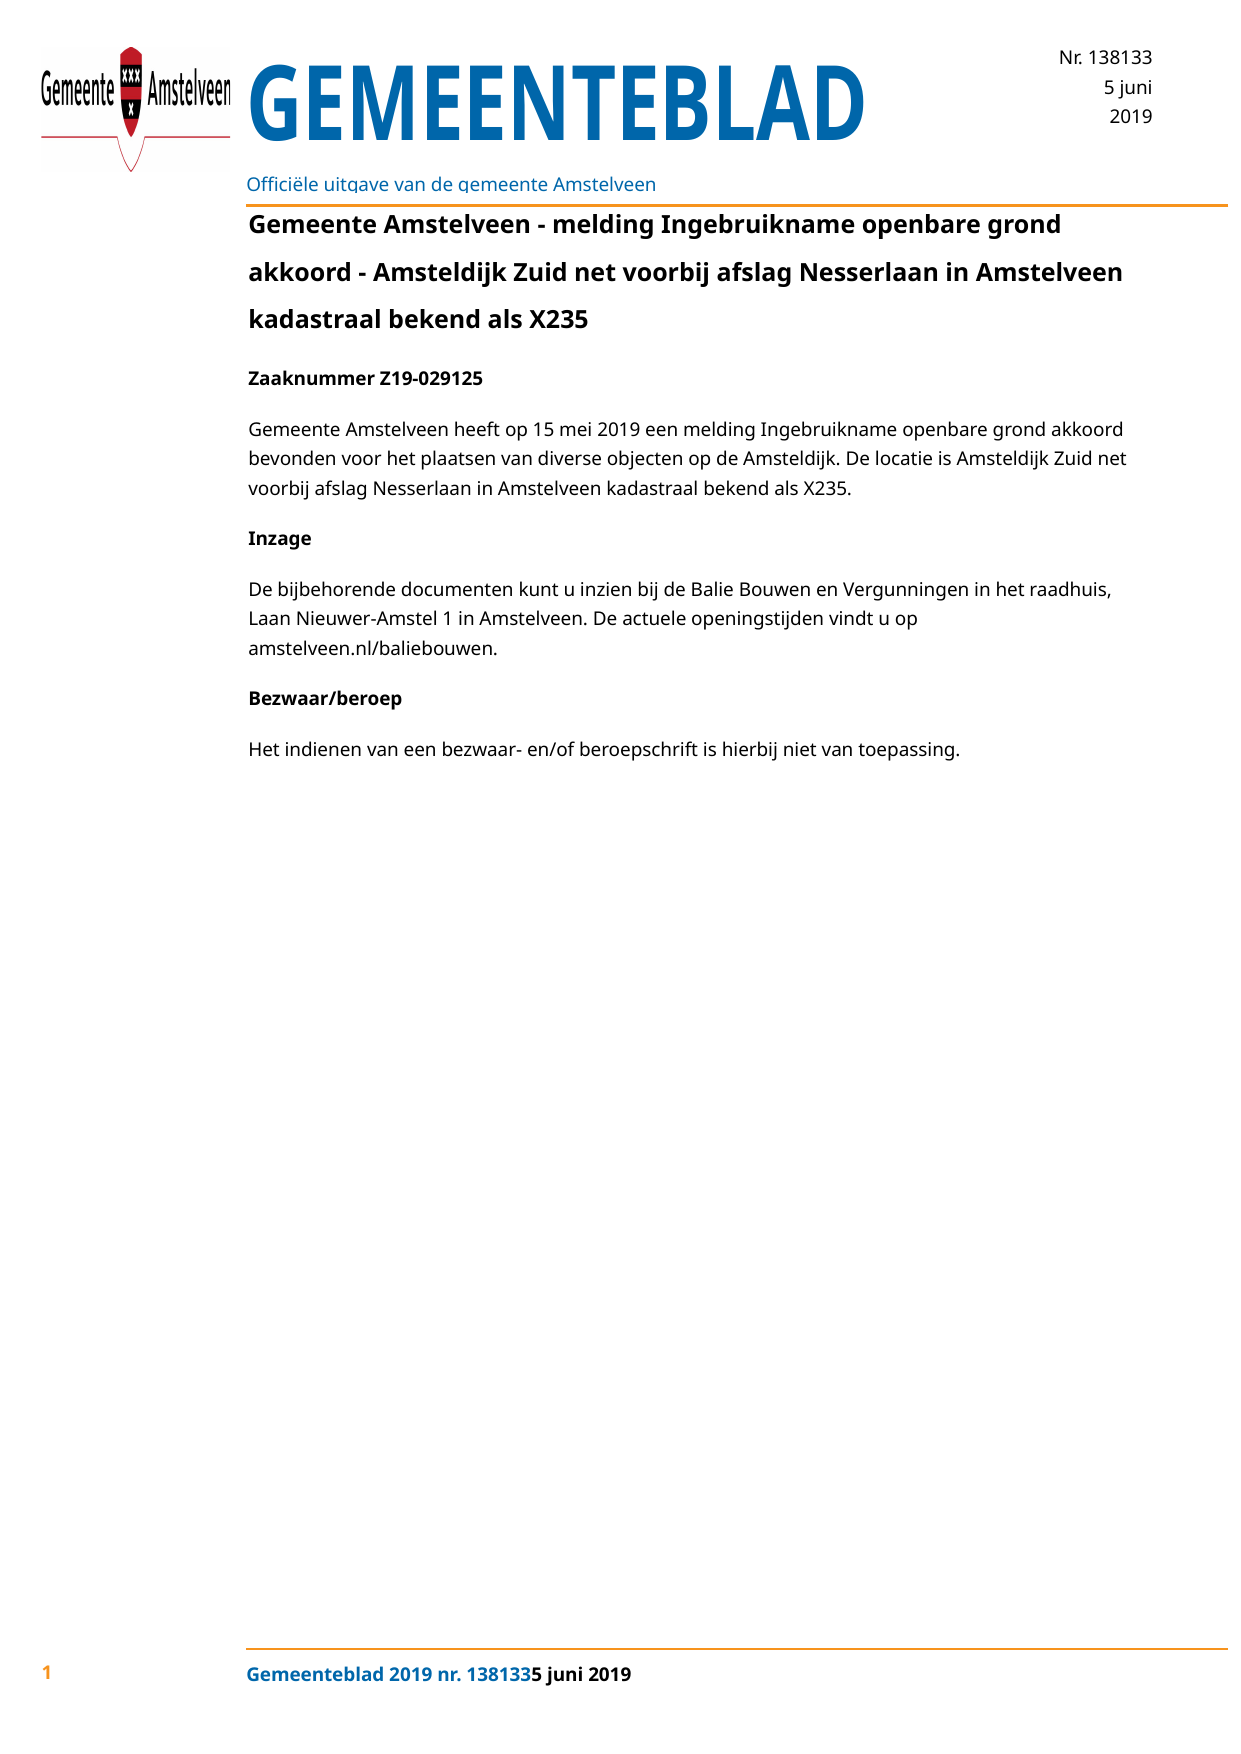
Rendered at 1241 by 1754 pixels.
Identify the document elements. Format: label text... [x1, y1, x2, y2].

text Inzage [248, 526, 1152, 551]
text De bijbehorende documenten kunt u inzien bij de Balie Bouwen en Vergunningen in het raadhuis, Laan Nieuwer-Amstel 1 in Amstelveen. De actuele openingstijden vindt u op amstelveen.nl/baliebouwen. [248, 576, 1152, 661]
text Gemeente Amstelveen heeft op 15 mei 2019 een melding Ingebruikname openbare grond akkoord bevonden voor het plaatsen van diverse objecten op de Amsteldijk. De locatie is Amsteldijk Zuid net voorbij afslag Nesserlaan in Amstelveen kadastraal bekend als X235. [248, 416, 1152, 501]
picture [41, 47, 231, 172]
text Het indienen van een bezwaar- en/of beroepschrift is hierbij niet van toepassing. [248, 736, 1152, 762]
text Gemeente Amstelveen - melding Ingebruikname openbare grond akkoord - Amsteldijk Zuid net voorbij afslag Nesserlaan in Amstelveen kadastraal bekend als X235 [248, 207, 1152, 336]
text Zaaknummer Z19-029125 [248, 366, 1152, 391]
text Bezwaar/beroep [248, 686, 1152, 711]
